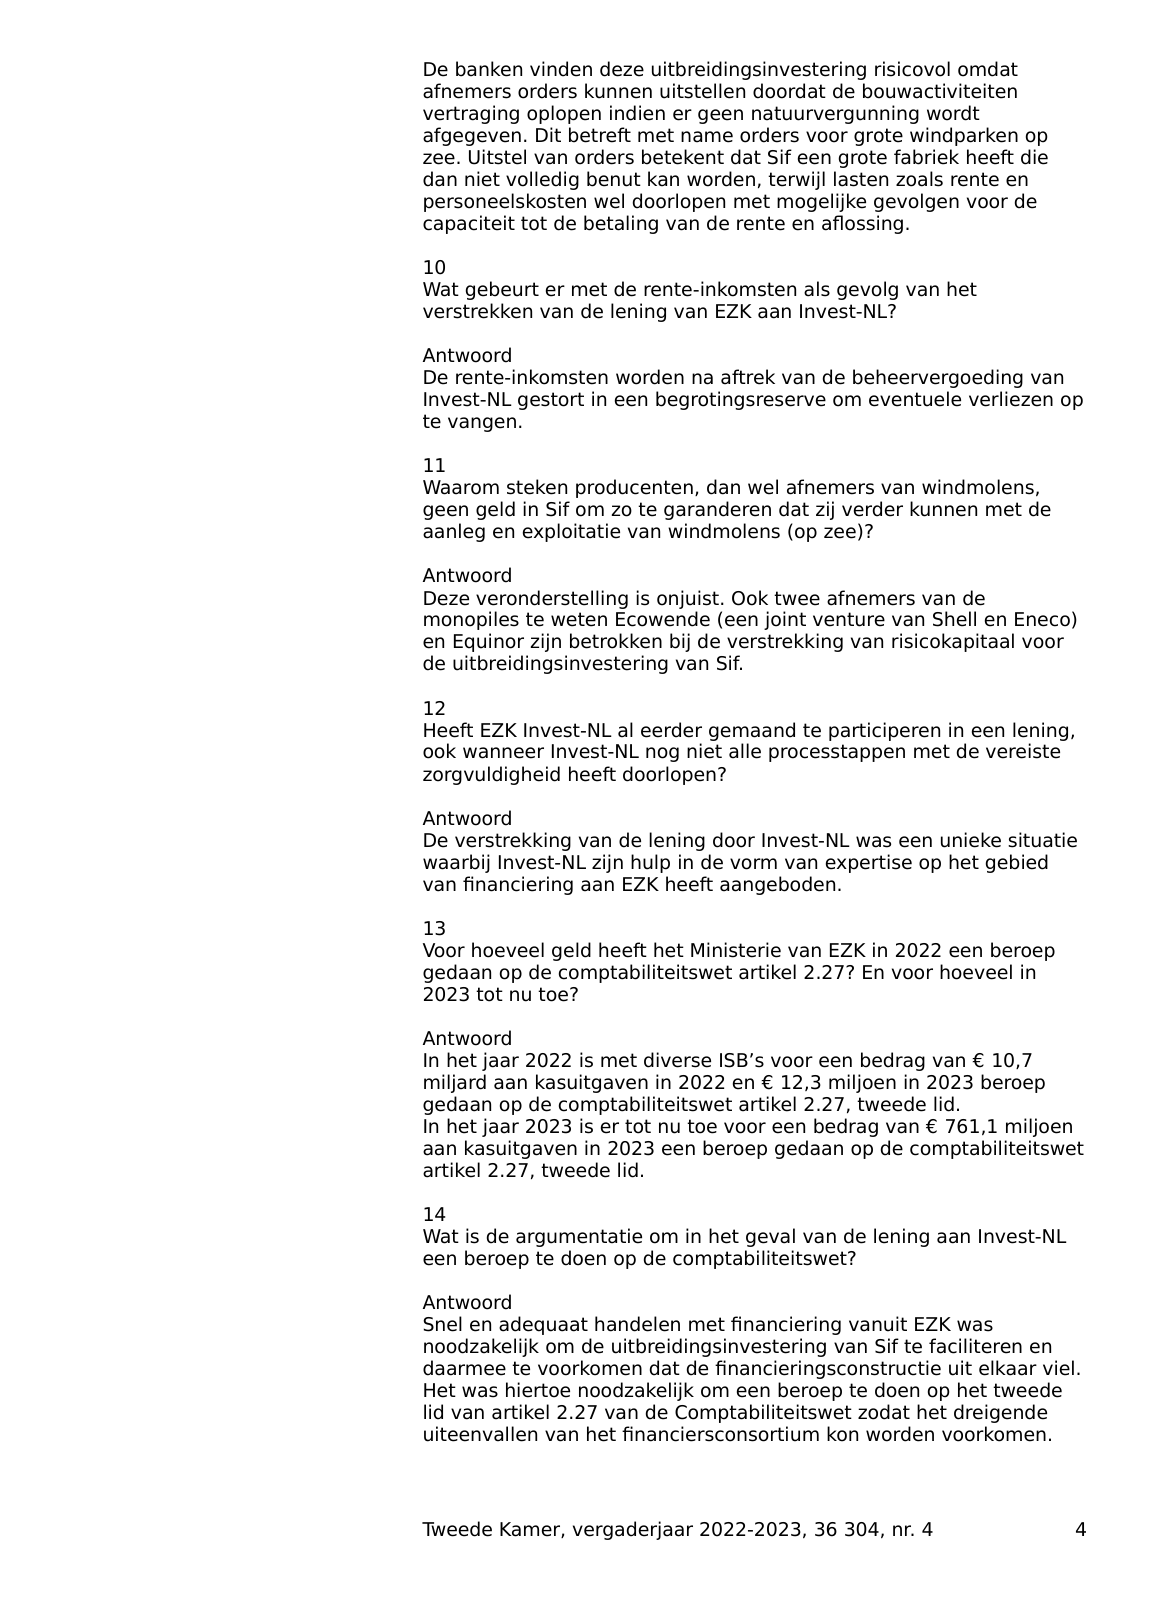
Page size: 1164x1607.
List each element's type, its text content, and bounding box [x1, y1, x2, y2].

text Waarom steken producenten, dan wel afnemers van windmolens, geen geld in Sif om zo te garanderen dat zij verder kunnen met de aanleg en exploitatie van windmolens (op zee)? [422, 477, 1087, 543]
text 10 [422, 257, 1087, 279]
text De rente-inkomsten worden na aftrek van de beheervergoeding van Invest-NL gestort in een begrotingsreserve om eventuele verliezen op te vangen. [422, 367, 1087, 433]
text Antwoord [422, 565, 1087, 587]
text Voor hoeveel geld heeft het Ministerie van EZK in 2022 een beroep gedaan op de comptabiliteitswet artikel 2.27? En voor hoeveel in 2023 tot nu toe? [422, 940, 1087, 1006]
text In het jaar 2023 is er tot nu toe voor een bedrag van € 761,1 miljoen aan kasuitgaven in 2023 een beroep gedaan op de comptabiliteitswet artikel 2.27, tweede lid. [422, 1116, 1087, 1182]
text Antwoord [422, 1028, 1087, 1050]
text Deze veronderstelling is onjuist. Ook twee afnemers van de monopiles te weten Ecowende (een joint venture van Shell en Eneco) en Equinor zijn betrokken bij de verstrekking van risicokapitaal voor de uitbreidingsinvestering van Sif. [422, 587, 1087, 675]
text In het jaar 2022 is met diverse ISB’s voor een bedrag van € 10,7 miljard aan kasuitgaven in 2022 en € 12,3 miljoen in 2023 beroep gedaan op de comptabiliteitswet artikel 2.27, tweede lid. [422, 1050, 1087, 1116]
text Antwoord [422, 808, 1087, 829]
text Wat is de argumentatie om in het geval van de lening aan Invest-NL een beroep te doen op de comptabiliteitswet? [422, 1226, 1087, 1270]
text 11 [422, 455, 1087, 477]
text Heeft EZK Invest-NL al eerder gemaand te participeren in een lening, ook wanneer Invest-NL nog niet alle processtappen met de vereiste zorgvuldigheid heeft doorlopen? [422, 719, 1087, 785]
text 13 [422, 918, 1087, 940]
text Snel en adequaat handelen met financiering vanuit EZK was noodzakelijk om de uitbreidingsinvestering van Sif te faciliteren en daarmee te voorkomen dat de financieringsconstructie uit elkaar viel. Het was hiertoe noodzakelijk om een beroep te doen op het tweede lid van artikel 2.27 van de Comptabiliteitswet zodat het dreigende uiteenvallen van het financiersconsortium kon worden voorkomen. [422, 1314, 1087, 1446]
text 14 [422, 1204, 1087, 1226]
text Antwoord [422, 1292, 1087, 1314]
text Antwoord [422, 345, 1087, 367]
text De banken vinden deze uitbreidingsinvestering risicovol omdat afnemers orders kunnen uitstellen doordat de bouwactiviteiten vertraging oplopen indien er geen natuurvergunning wordt afgegeven. Dit betreft met name orders voor grote windparken op zee. Uitstel van orders betekent dat Sif een grote fabriek heeft die dan niet volledig benut kan worden, terwijl lasten zoals rente en personeelskosten wel doorlopen met mogelijke gevolgen voor de capaciteit tot de betaling van de rente en aflossing. [422, 59, 1087, 235]
text 12 [422, 697, 1087, 719]
text De verstrekking van de lening door Invest-NL was een unieke situatie waarbij Invest-NL zijn hulp in de vorm van expertise op het gebied van financiering aan EZK heeft aangeboden. [422, 829, 1087, 896]
text Wat gebeurt er met de rente-inkomsten als gevolg van het verstrekken van de lening van EZK aan Invest-NL? [422, 279, 1087, 323]
